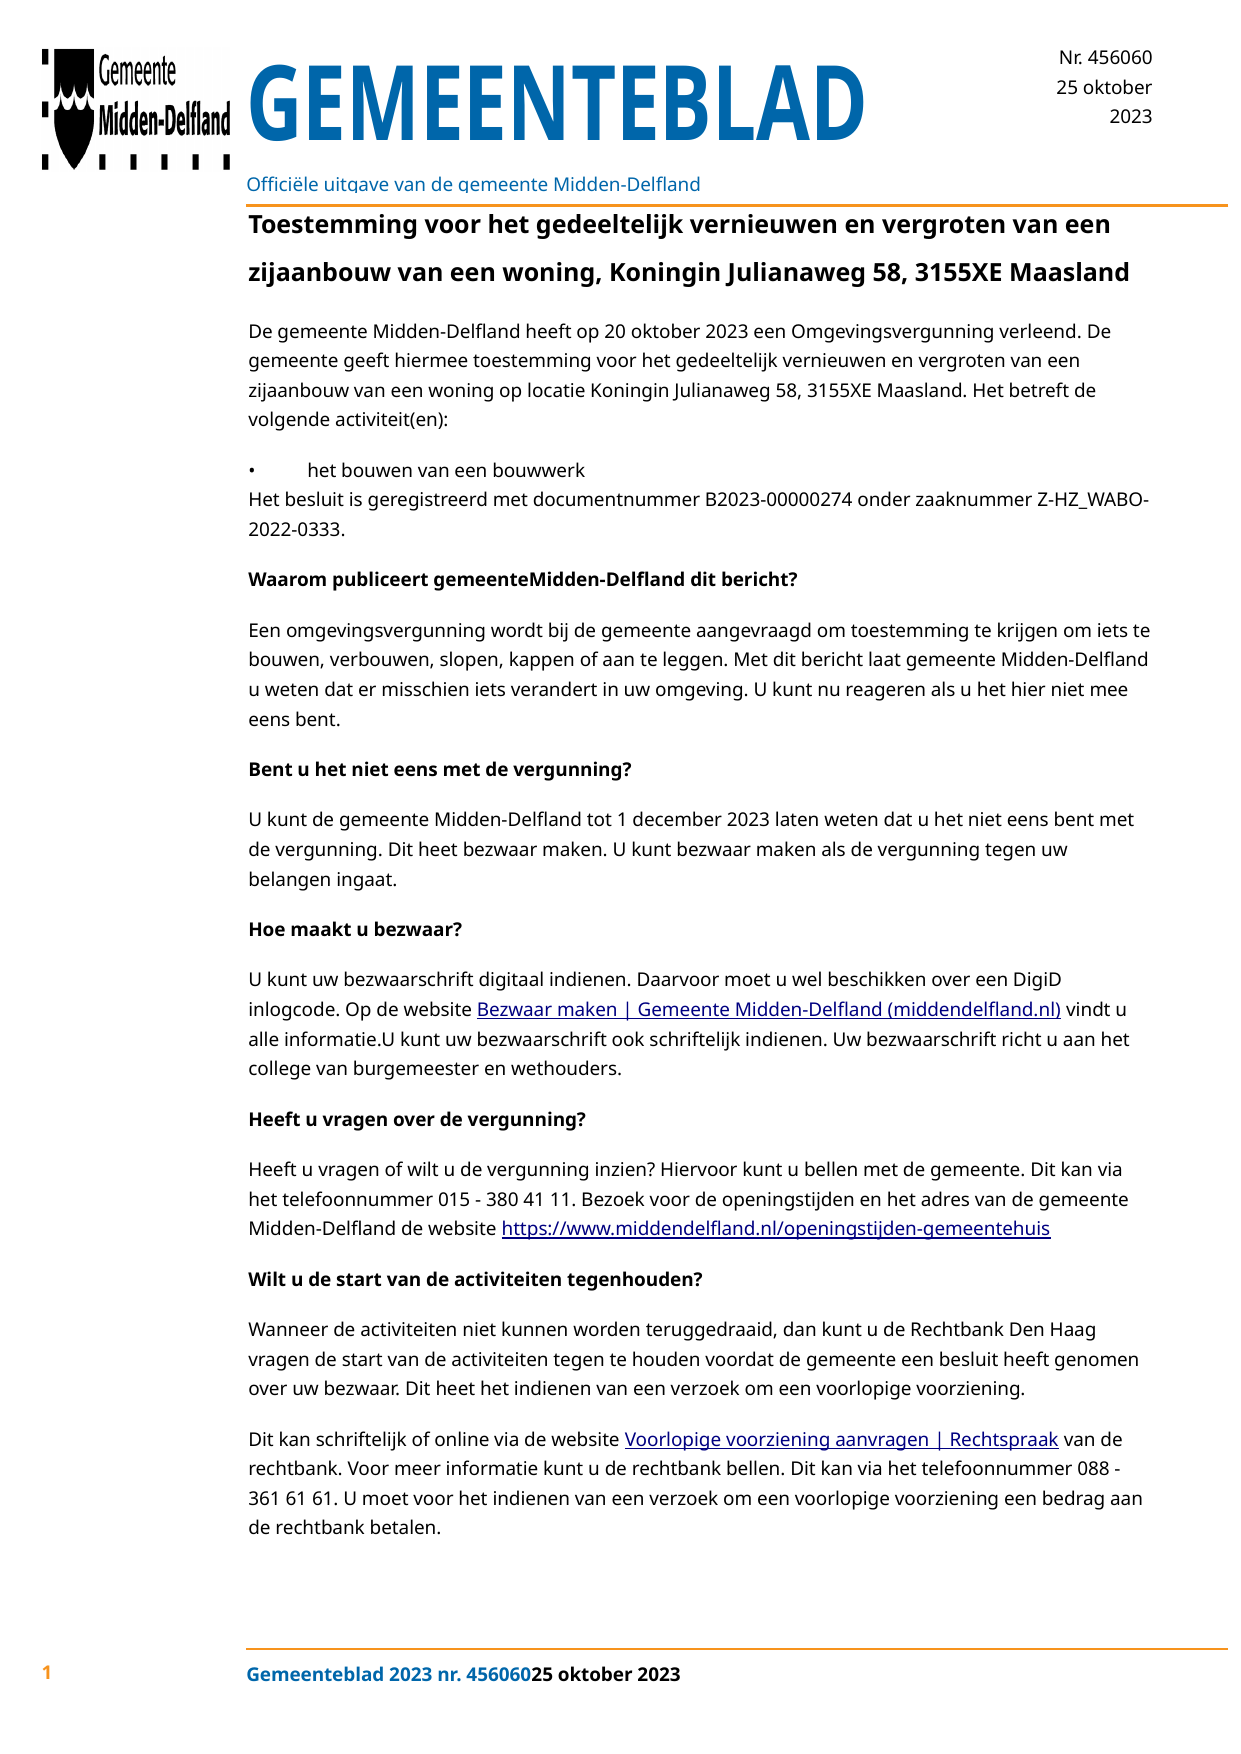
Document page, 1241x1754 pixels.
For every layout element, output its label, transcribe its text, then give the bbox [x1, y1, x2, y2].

text Een omgevingsvergunning wordt bij de gemeente aangevraagd om toestemming te krijgen om iets te bouwen, verbouwen, slopen, kappen of aan te leggen. Met dit bericht laat gemeente Midden-Delfland u weten dat er misschien iets verandert in uw omgeving. U kunt nu reageren als u het hier niet mee eens bent. [248, 617, 1152, 732]
list het bouwen van een bouwwerk [248, 457, 1152, 483]
text Toestemming voor het gedeeltelijk vernieuwen en vergroten van een zijaanbouw van een woning, Koningin Julianaweg 58, 3155XE Maasland [248, 207, 1152, 288]
text U kunt uw bezwaarschrift digitaal indienen. Daarvoor moet u wel beschikken over een DigiD inlogcode. Op de website Bezwaar maken | Gemeente Midden-Delfland (middendelfland.nl) vindt u alle informatie.U kunt uw bezwaarschrift ook schriftelijk indienen. Uw bezwaarschrift richt u aan het college van burgemeester en wethouders. [248, 967, 1152, 1081]
text Wanneer de activiteiten niet kunnen worden teruggedraaid, dan kunt u de Rechtbank Den Haag vragen de start van de activiteiten tegen te houden voordat de gemeente een besluit heeft genomen over uw bezwaar. Dit heet het indienen van een verzoek om een voorlopige voorziening. [248, 1316, 1152, 1401]
text Heeft u vragen of wilt u de vergunning inzien? Hiervoor kunt u bellen met de gemeente. Dit kan via het telefoonnummer 015 - 380 41 11. Bezoek voor de openingstijden en het adres van de gemeente Midden-Delfland de website https://www.middendelfland.nl/openingstijden-gemeentehuis [248, 1156, 1152, 1241]
text U kunt de gemeente Midden-Delfland tot 1 december 2023 laten weten dat u het niet eens bent met de vergunning. Dit heet bezwaar maken. U kunt bezwaar maken als de vergunning tegen uw belangen ingaat. [248, 807, 1152, 892]
text Het besluit is geregistreerd met documentnummer B2023-00000274 onder zaaknummer Z-HZ_WABO-2022-0333. [248, 487, 1152, 542]
text Wilt u de start van de activiteiten tegenhouden? [248, 1266, 1152, 1292]
picture [41, 47, 231, 172]
text Bent u het niet eens met de vergunning? [248, 756, 1152, 782]
text De gemeente Midden-Delfland heeft op 20 oktober 2023 een Omgevingsvergunning verleend. De gemeente geeft hiermee toestemming voor het gedeeltelijk vernieuwen en vergroten van een zijaanbouw van een woning op locatie Koningin Julianaweg 58, 3155XE Maasland. Het betreft de volgende activiteit(en): [248, 318, 1152, 432]
text Dit kan schriftelijk of online via de website Voorlopige voorziening aanvragen | Rechtspraak van de rechtbank. Voor meer informatie kunt u de rechtbank bellen. Dit kan via het telefoonnummer 088 - 361 61 61. U moet voor het indienen van een verzoek om een voorlopige voorziening een bedrag aan de rechtbank betalen. [248, 1426, 1152, 1540]
text Waarom publiceert gemeenteMidden-Delfland dit bericht? [248, 567, 1152, 592]
text Heeft u vragen over de vergunning? [248, 1106, 1152, 1132]
text Hoe maakt u bezwaar? [248, 916, 1152, 942]
